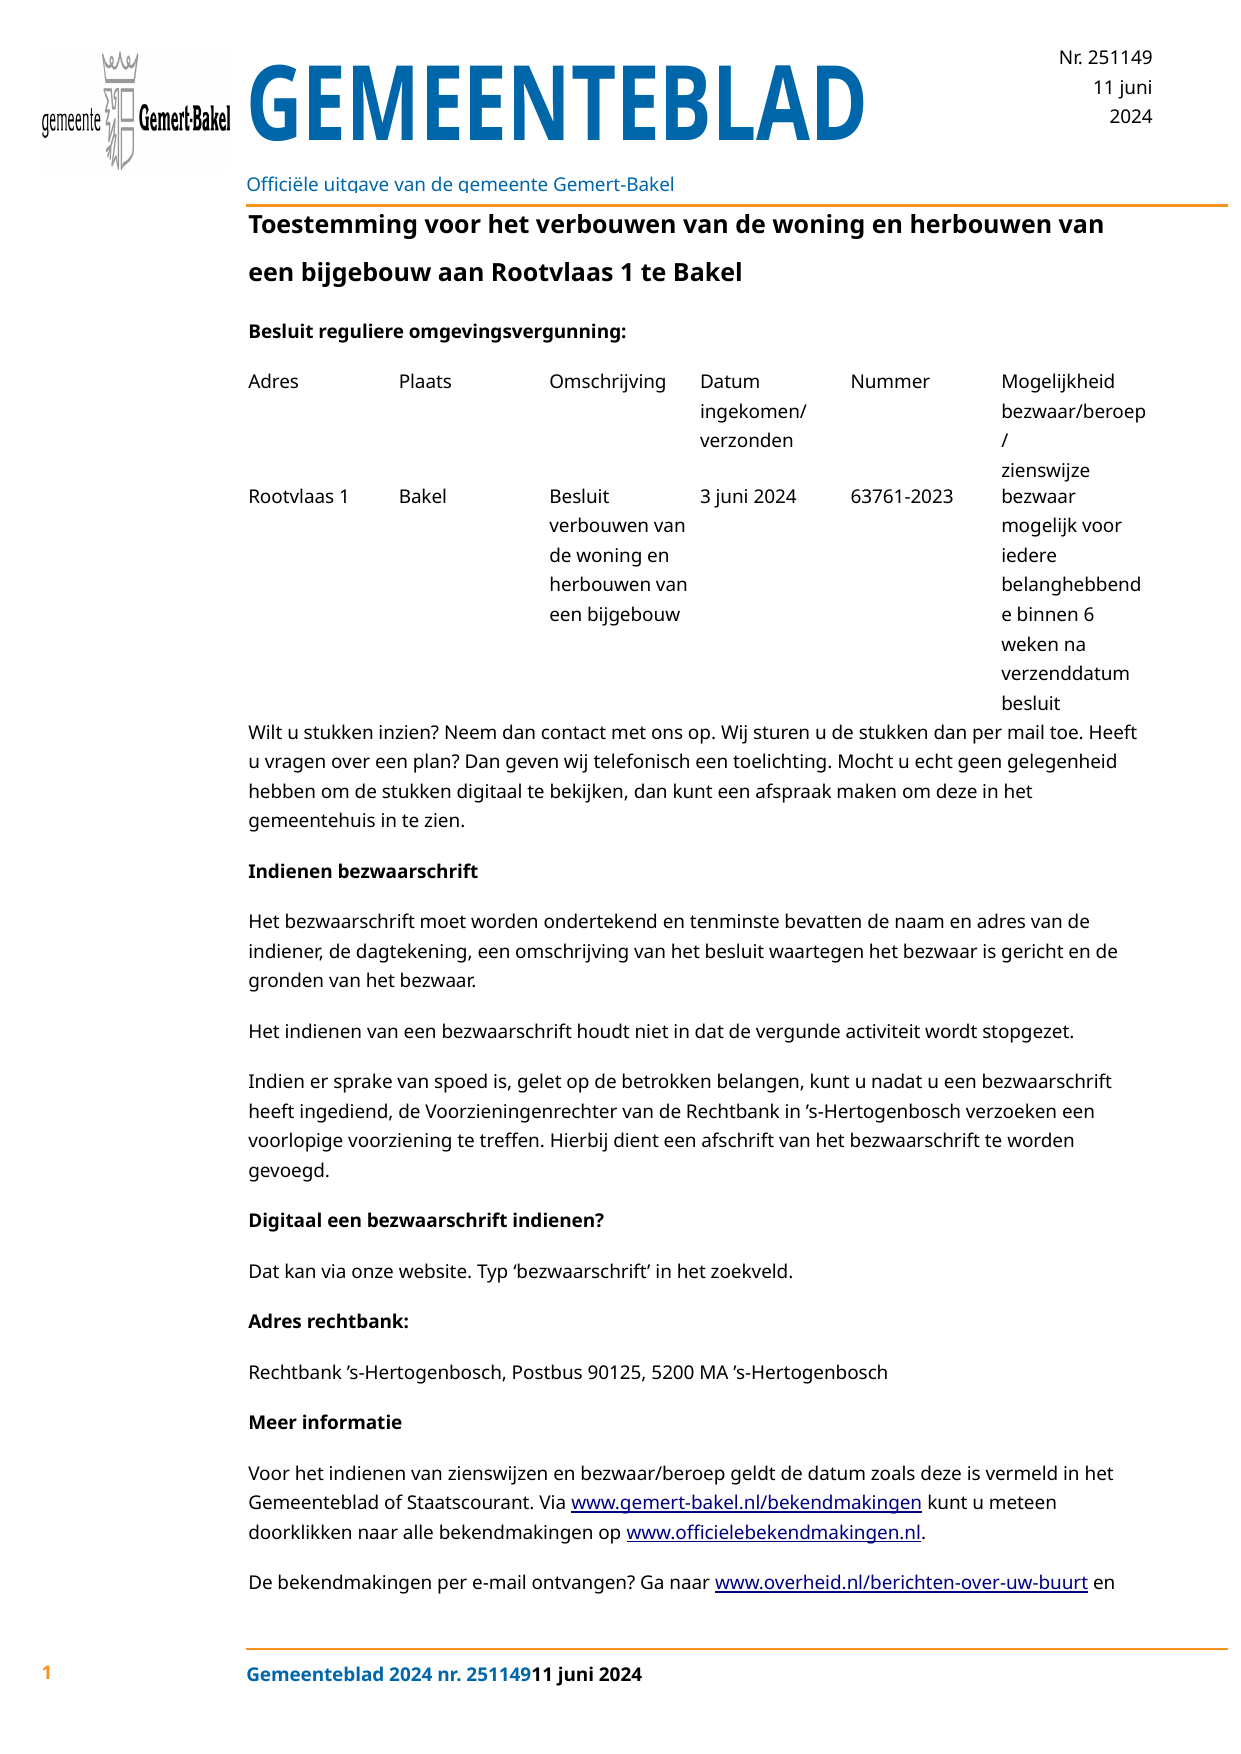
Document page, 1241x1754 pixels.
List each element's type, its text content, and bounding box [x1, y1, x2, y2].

table_cell bezwaar mogelijk voor iedere belanghebbende binnen 6 weken na verzenddatum besluit [1001, 483, 1152, 716]
table_cell Rootvlaas 1 [248, 483, 398, 716]
table_header Adres [248, 369, 398, 483]
text Het bezwaarschrift moet worden ondertekend en tenminste bevatten de naam en adres van de indiener, de dagtekening, een omschrijving van het besluit waartegen het bezwaar is gericht en de gronden van het bezwaar. [248, 908, 1152, 993]
picture [41, 47, 231, 172]
text Adres rechtbank: [248, 1308, 1152, 1334]
text Digitaal een bezwaarschrift indienen? [248, 1208, 1152, 1233]
table_cell Besluit verbouwen van de woning en herbouwen van een bijgebouw [549, 483, 700, 716]
text Het indienen van een bezwaarschrift houdt niet in dat de vergunde activiteit wordt stopgezet. [248, 1018, 1152, 1044]
table_cell 3 juni 2024 [700, 483, 850, 716]
text Indien er sprake van spoed is, gelet op de betrokken belangen, kunt u nadat u een bezwaarschrift heeft ingediend, de Voorzieningenrechter van de Rechtbank in ’s-Hertogenbosch verzoeken een voorlopige voorziening te treffen. Hierbij dient een afschrift van het bezwaarschrift te worden gevoegd. [248, 1068, 1152, 1183]
text De bekendmakingen per e-mail ontvangen? Ga naar www.overheid.nl/berichten-over-uw-buurt en [248, 1569, 1152, 1595]
text Dat kan via onze website. Typ ‘bezwaarschrift’ in het zoekveld. [248, 1258, 1152, 1284]
text Indienen bezwaarschrift [248, 858, 1152, 884]
text Voor het indienen van zienswijzen en bezwaar/beroep geldt de datum zoals deze is vermeld in het Gemeenteblad of Staatscourant. Via www.gemert-bakel.nl/bekendmakingen kunt u meteen doorklikken naar alle bekendmakingen op www.officielebekendmakingen.nl. [248, 1460, 1152, 1545]
text Besluit reguliere omgevingsvergunning: [248, 318, 1152, 344]
table_cell Bakel [399, 483, 549, 716]
table_header Omschrijving [549, 369, 700, 483]
table_header Datum ingekomen/ verzonden [700, 369, 850, 483]
table_header Mogelijkheid bezwaar/beroep/ zienswijze [1001, 369, 1152, 483]
text Toestemming voor het verbouwen van de woning en herbouwen van een bijgebouw aan Rootvlaas 1 te Bakel [248, 207, 1152, 288]
table_header Nummer [850, 369, 1001, 483]
text Wilt u stukken inzien? Neem dan contact met ons op. Wij sturen u de stukken dan per mail toe. Heeft u vragen over een plan? Dan geven wij telefonisch een toelichting. Mocht u echt geen gelegenheid hebben om de stukken digitaal te bekijken, dan kunt een afspraak maken om deze in het gemeentehuis in te zien. [248, 719, 1152, 833]
table_cell 63761-2023 [850, 483, 1001, 716]
text Meer informatie [248, 1409, 1152, 1435]
text Rechtbank ’s-Hertogenbosch, Postbus 90125, 5200 MA ’s-Hertogenbosch [248, 1359, 1152, 1385]
table_header Plaats [399, 369, 549, 483]
